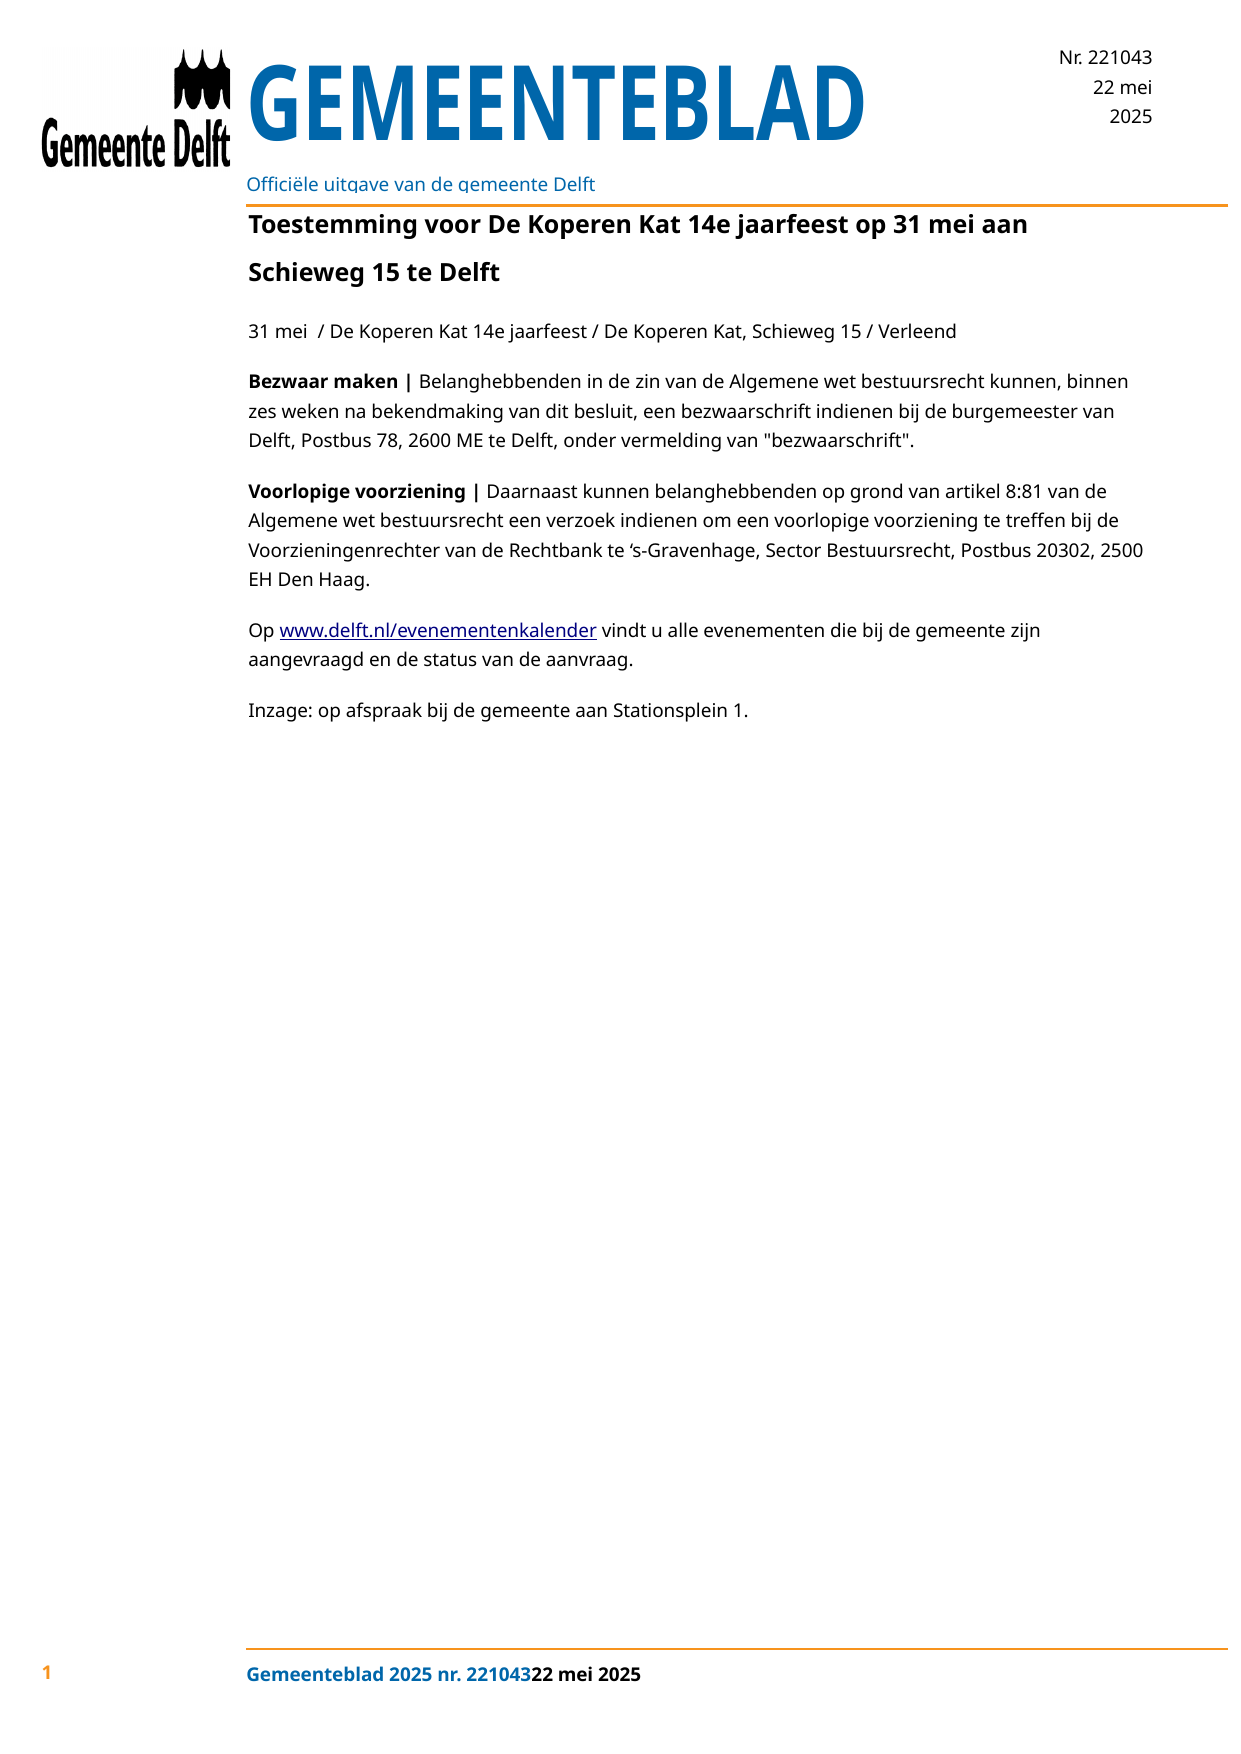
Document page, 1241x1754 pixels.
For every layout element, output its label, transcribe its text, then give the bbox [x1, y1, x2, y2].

text 31 mei / De Koperen Kat 14e jaarfeest / De Koperen Kat, Schieweg 15 / Verleend [248, 318, 1152, 344]
text Bezwaar maken | Belanghebbenden in de zin van de Algemene wet bestuursrecht kunnen, binnen zes weken na bekendmaking van dit besluit, een bezwaarschrift indienen bij de burgemeester van Delft, Postbus 78, 2600 ME te Delft, onder vermelding van "bezwaarschrift". [248, 368, 1152, 453]
picture [41, 47, 231, 172]
text Toestemming voor De Koperen Kat 14e jaarfeest op 31 mei aan Schieweg 15 te Delft [248, 207, 1152, 288]
text Voorlopige voorziening | Daarnaast kunnen belanghebbenden op grond van artikel 8:81 van de Algemene wet bestuursrecht een verzoek indienen om een voorlopige voorziening te treffen bij de Voorzieningenrechter van de Rechtbank te ‘s-Gravenhage, Sector Bestuursrecht, Postbus 20302, 2500 EH Den Haag. [248, 478, 1152, 592]
text Op www.delft.nl/evenementenkalender vindt u alle evenementen die bij de gemeente zijn aangevraagd en de status van de aanvraag. [248, 617, 1152, 672]
text Inzage: op afspraak bij de gemeente aan Stationsplein 1. [248, 697, 1152, 723]
